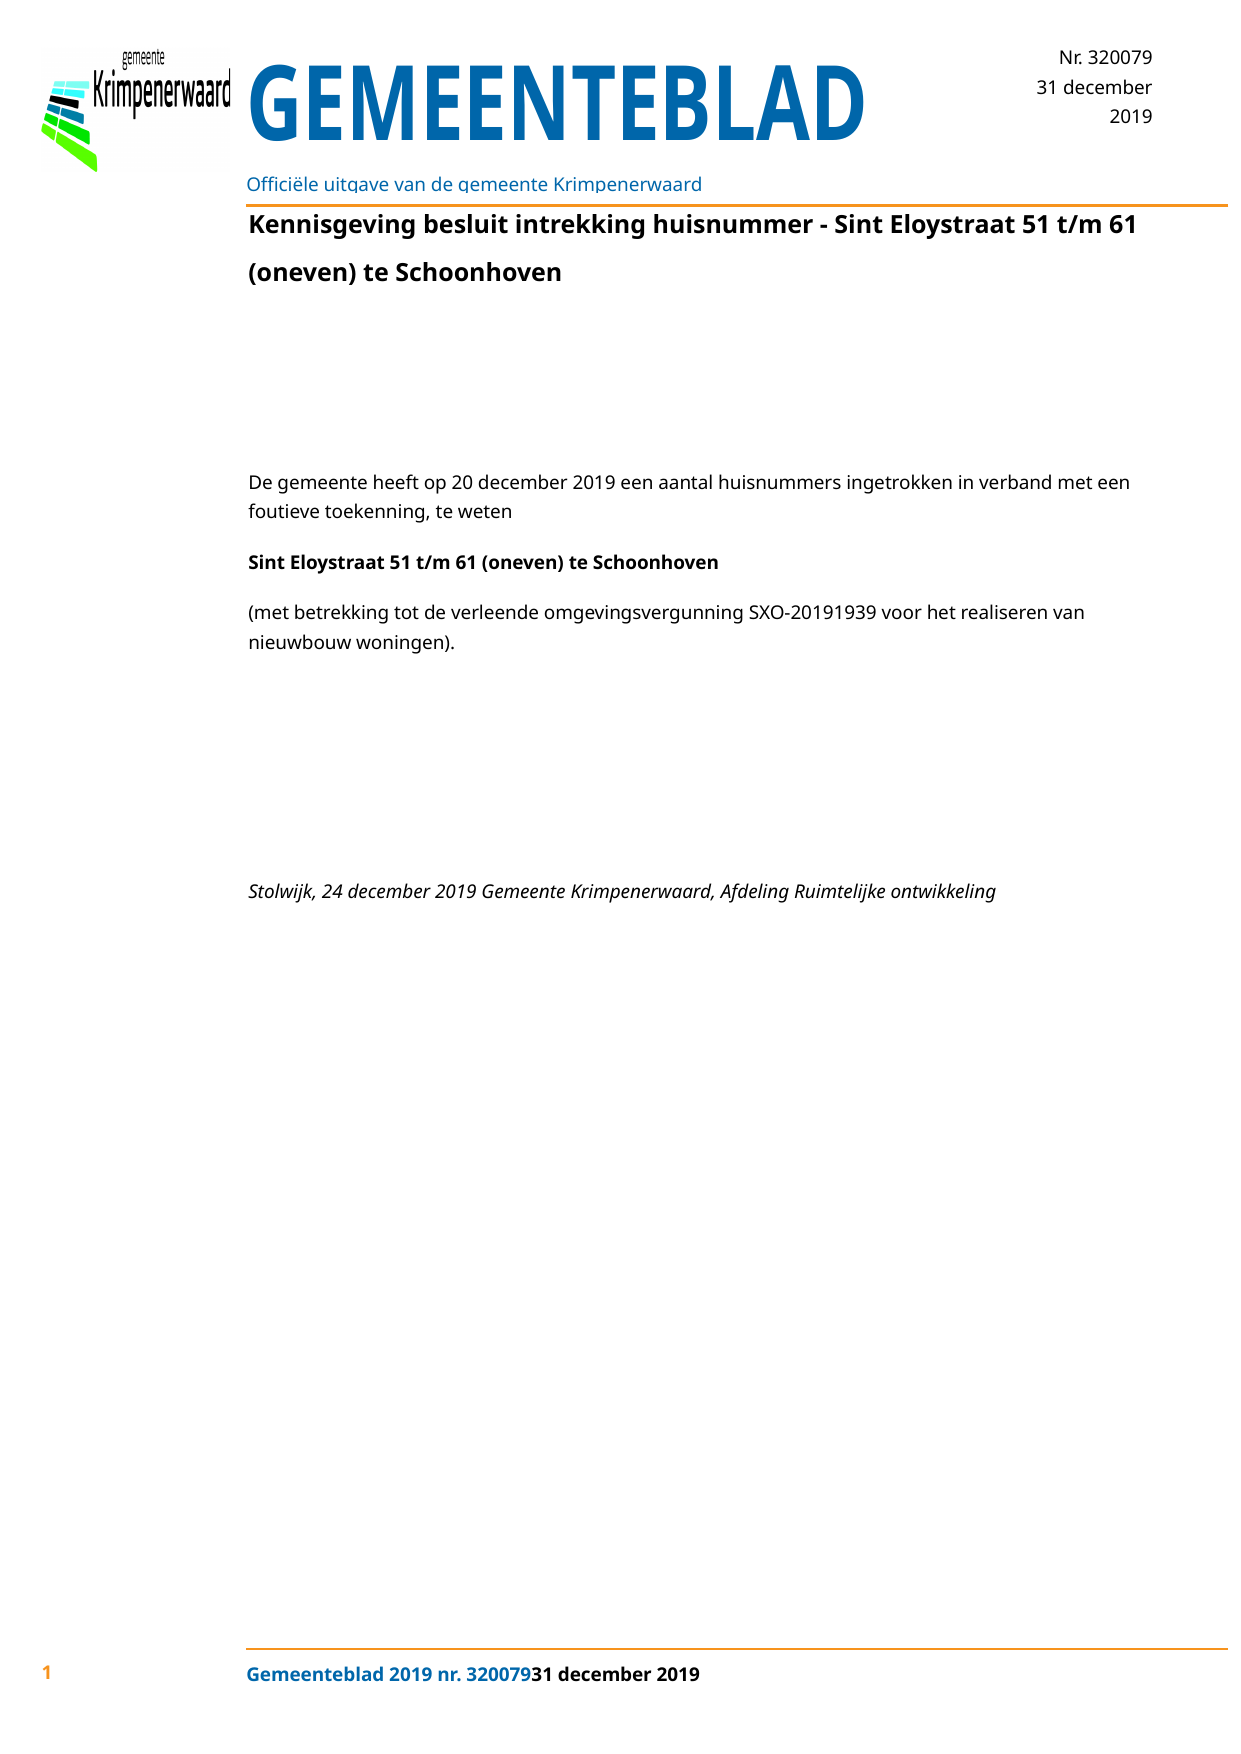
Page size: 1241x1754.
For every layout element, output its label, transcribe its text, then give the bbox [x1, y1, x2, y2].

text De gemeente heeft op 20 december 2019 een aantal huisnummers ingetrokken in verband met een foutieve toekenning, te weten [248, 469, 1152, 524]
text Kennisgeving besluit intrekking huisnummer - Sint Eloystraat 51 t/m 61 (oneven) te Schoonhoven [248, 207, 1152, 288]
text (met betrekking tot de verleende omgevingsvergunning SXO-20191939 voor het realiseren van nieuwbouw woningen). [248, 599, 1152, 655]
text Sint Eloystraat 51 t/m 61 (oneven) te Schoonhoven [248, 549, 1152, 575]
picture [41, 47, 231, 172]
text Stolwijk, 24 december 2019 Gemeente Krimpenerwaard, Afdeling Ruimtelijke ontwikkeling [248, 879, 1152, 904]
